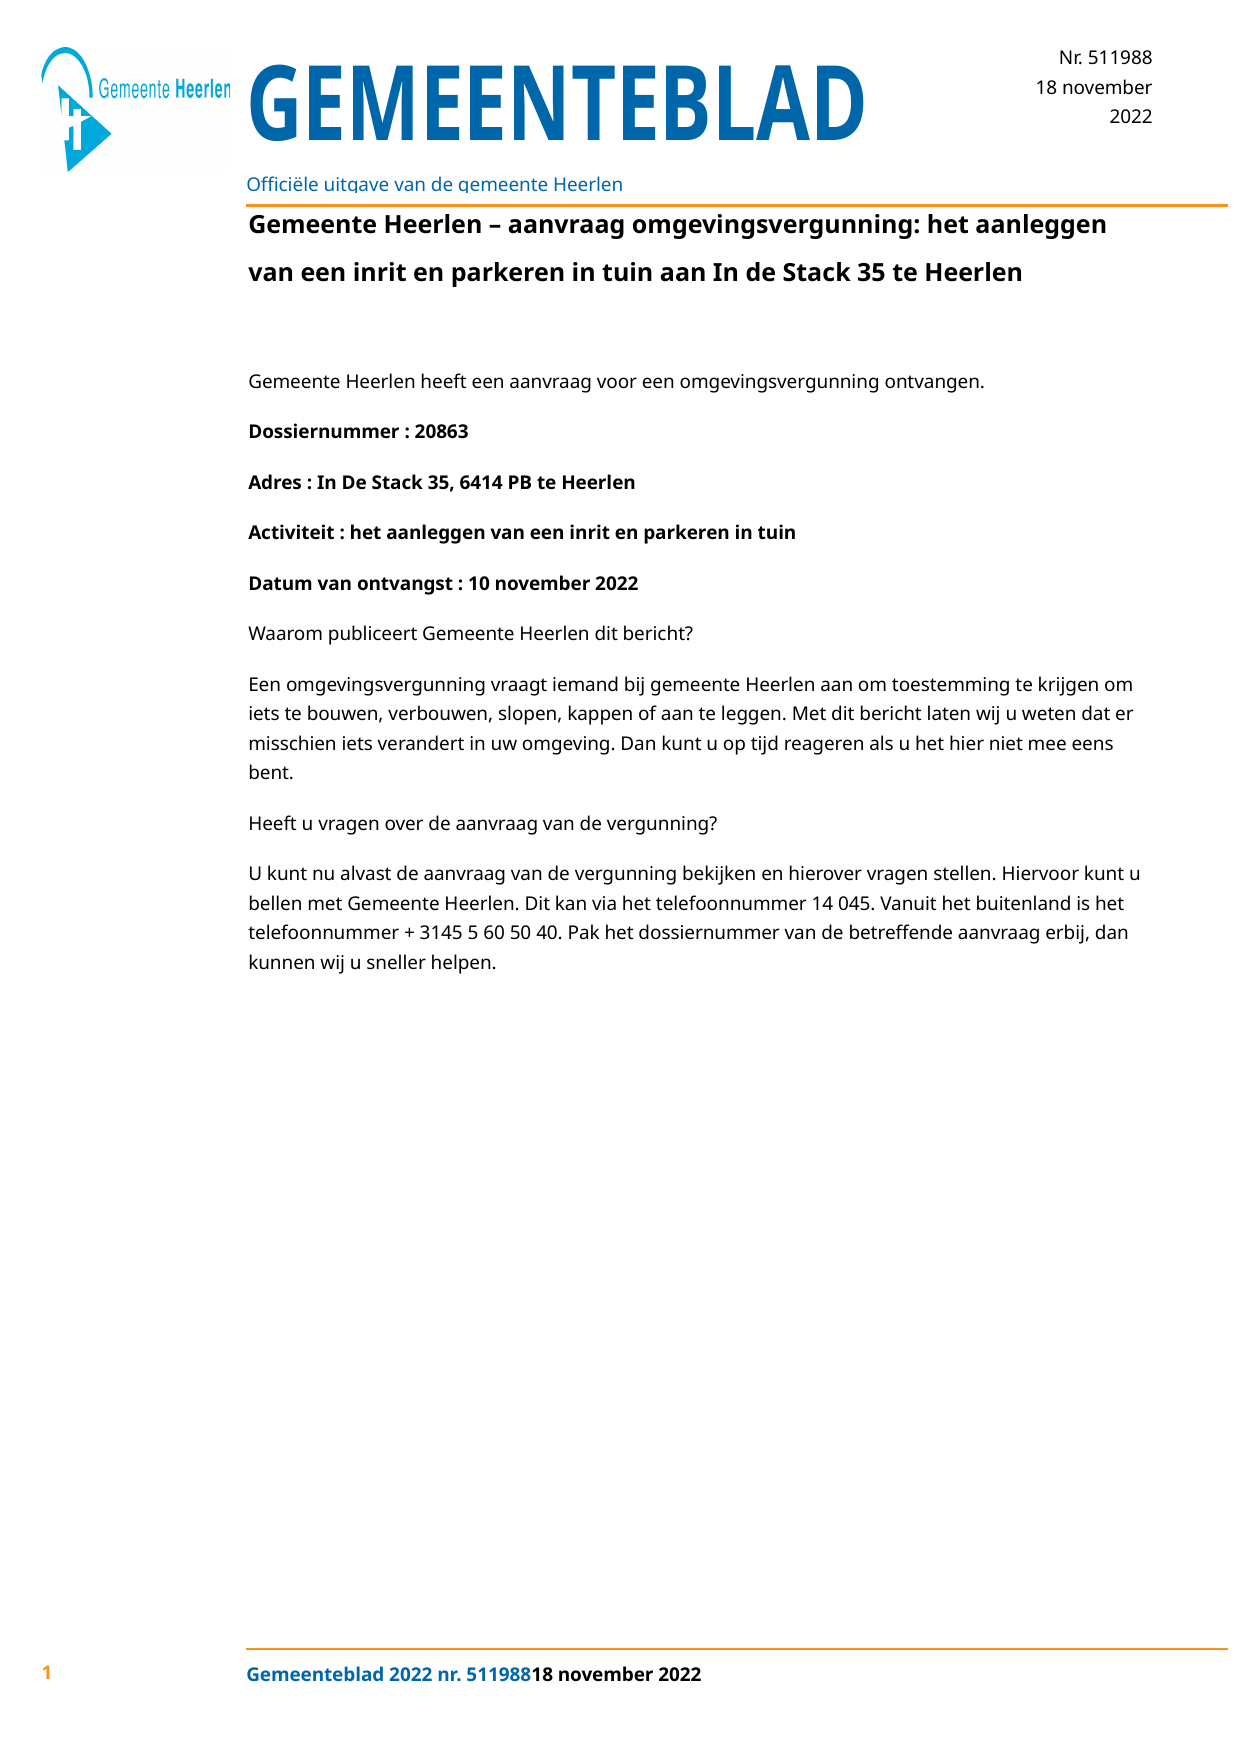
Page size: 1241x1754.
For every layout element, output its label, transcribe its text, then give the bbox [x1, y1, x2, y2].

text Een omgevingsvergunning vraagt iemand bij gemeente Heerlen aan om toestemming te krijgen om iets te bouwen, verbouwen, slopen, kappen of aan te leggen. Met dit bericht laten wij u weten dat er misschien iets verandert in uw omgeving. Dan kunt u op tijd reageren als u het hier niet mee eens bent. [248, 671, 1152, 785]
text Adres : In De Stack 35, 6414 PB te Heerlen [248, 469, 1152, 495]
text Gemeente Heerlen heeft een aanvraag voor een omgevingsvergunning ontvangen. [248, 368, 1152, 394]
picture [41, 47, 231, 172]
picture [41, 47, 59, 70]
text Activiteit : het aanleggen van een inrit en parkeren in tuin [248, 519, 1152, 545]
text Datum van ontvangst : 10 november 2022 [248, 570, 1152, 596]
text U kunt nu alvast de aanvraag van de vergunning bekijken en hierover vragen stellen. Hiervoor kunt u bellen met Gemeente Heerlen. Dit kan via het telefoonnummer 14 045. Vanuit het buitenland is het telefoonnummer + 3145 5 60 50 40. Pak het dossiernummer van de betreffende aanvraag erbij, dan kunnen wij u sneller helpen. [248, 860, 1152, 975]
text Heeft u vragen over de aanvraag van de vergunning? [248, 810, 1152, 836]
text Gemeente Heerlen – aanvraag omgevingsvergunning: het aanleggen van een inrit en parkeren in tuin aan In de Stack 35 te Heerlen [248, 207, 1152, 288]
text Waarom publiceert Gemeente Heerlen dit bericht? [248, 620, 1152, 646]
text Dossiernummer : 20863 [248, 419, 1152, 444]
